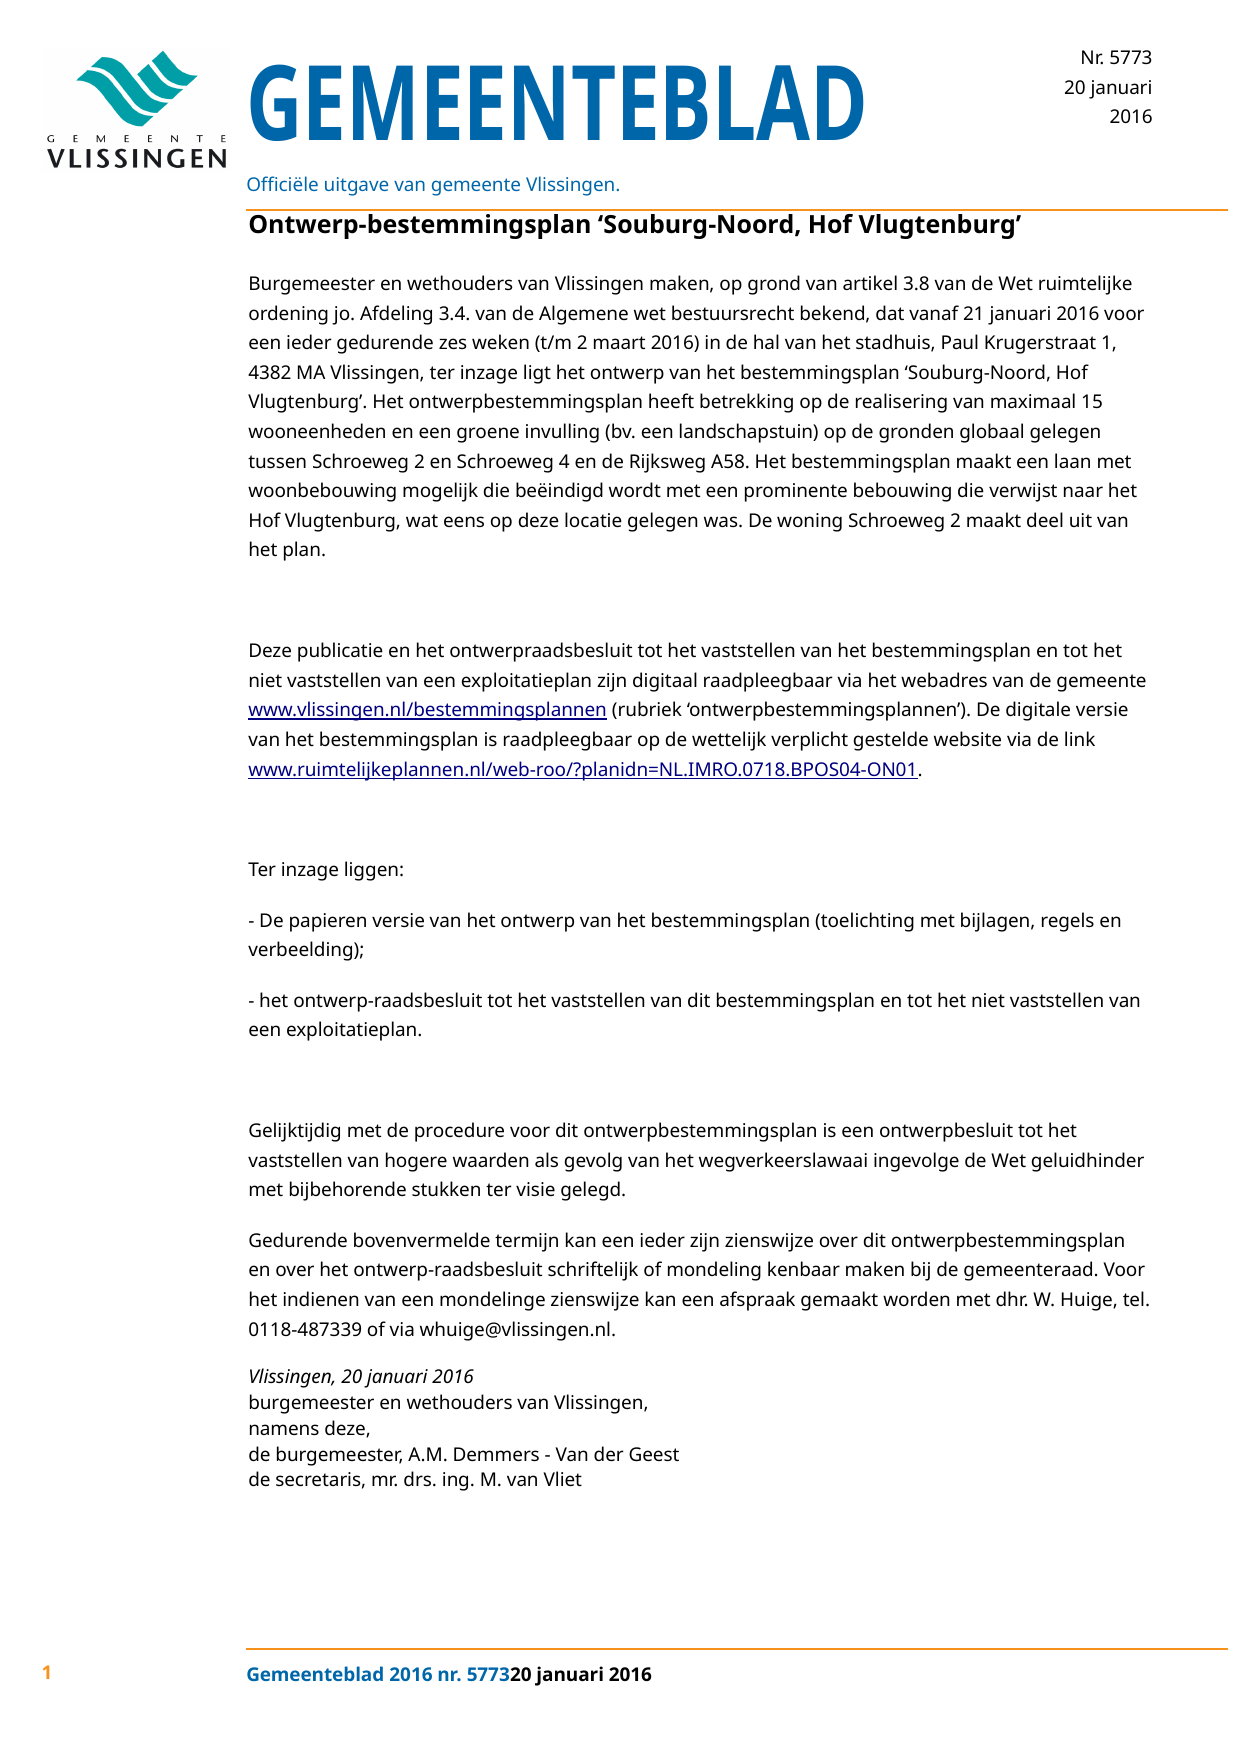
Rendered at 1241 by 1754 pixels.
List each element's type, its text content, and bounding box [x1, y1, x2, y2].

text Ter inzage liggen: [248, 857, 1152, 882]
text burgemeester en wethouders van Vlissingen, [248, 1389, 1152, 1415]
text de secretaris, mr. drs. ing. M. van Vliet [248, 1466, 1152, 1492]
text Deze publicatie en het ontwerpraadsbesluit tot het vaststellen van het bestemmingsplan en tot het niet vaststellen van een exploitatieplan zijn digitaal raadpleegbaar via het webadres van de gemeente www.vlissingen.nl/bestemmingsplannen (rubriek ‘ontwerpbestemmingsplannen’). De digitale versie van het bestemmingsplan is raadpleegbaar op de wettelijk verplicht gestelde website via de link www.ruimtelijkeplannen.nl/web-roo/?planidn=NL.IMRO.0718.BPOS04-ON01. [248, 637, 1152, 781]
text namens deze, [248, 1415, 1152, 1441]
text Gedurende bovenvermelde termijn kan een ieder zijn zienswijze over dit ontwerpbestemmingsplan en over het ontwerp-raadsbesluit schriftelijk of mondeling kenbaar maken bij de gemeenteraad. Voor het indienen van een mondelinge zienswijze kan een afspraak gemaakt worden met dhr. W. Huige, tel. 0118-487339 of via whuige@vlissingen.nl. [248, 1227, 1152, 1341]
text Vlissingen, 20 januari 2016 [248, 1363, 1152, 1389]
text Ontwerp-bestemmingsplan ‘Souburg-Noord, Hof Vlugtenburg’ [248, 211, 1152, 241]
text de burgemeester, A.M. Demmers - Van der Geest [248, 1441, 1152, 1466]
text - het ontwerp-raadsbesluit tot het vaststellen van dit bestemmingsplan en tot het niet vaststellen van een exploitatieplan. [248, 987, 1152, 1042]
text - De papieren versie van het ontwerp van het bestemmingsplan (toelichting met bijlagen, regels en verbeelding); [248, 907, 1152, 962]
text Burgemeester en wethouders van Vlissingen maken, op grond van artikel 3.8 van de Wet ruimtelijke ordening jo. Afdeling 3.4. van de Algemene wet bestuursrecht bekend, dat vanaf 21 januari 2016 voor een ieder gedurende zes weken (t/m 2 maart 2016) in de hal van het stadhuis, Paul Krugerstraat 1, 4382 MA Vlissingen, ter inzage ligt het ontwerp van het bestemmingsplan ‘Souburg-Noord, Hof Vlugtenburg’. Het ontwerpbestemmingsplan heeft betrekking op de realisering van maximaal 15 wooneenheden en een groene invulling (bv. een landschapstuin) op de gronden globaal gelegen tussen Schroeweg 2 en Schroeweg 4 en de Rijksweg A58. Het bestemmingsplan maakt een laan met woonbebouwing mogelijk die beëindigd wordt met een prominente bebouwing die verwijst naar het Hof Vlugtenburg, wat eens op deze locatie gelegen was. De woning Schroeweg 2 maakt deel uit van het plan. [248, 270, 1152, 562]
picture [41, 47, 231, 172]
text Gelijktijdig met de procedure voor dit ontwerpbestemmingsplan is een ontwerpbesluit tot het vaststellen van hogere waarden als gevolg van het wegverkeerslawaai ingevolge de Wet geluidhinder met bijbehorende stukken ter visie gelegd. [248, 1117, 1152, 1202]
